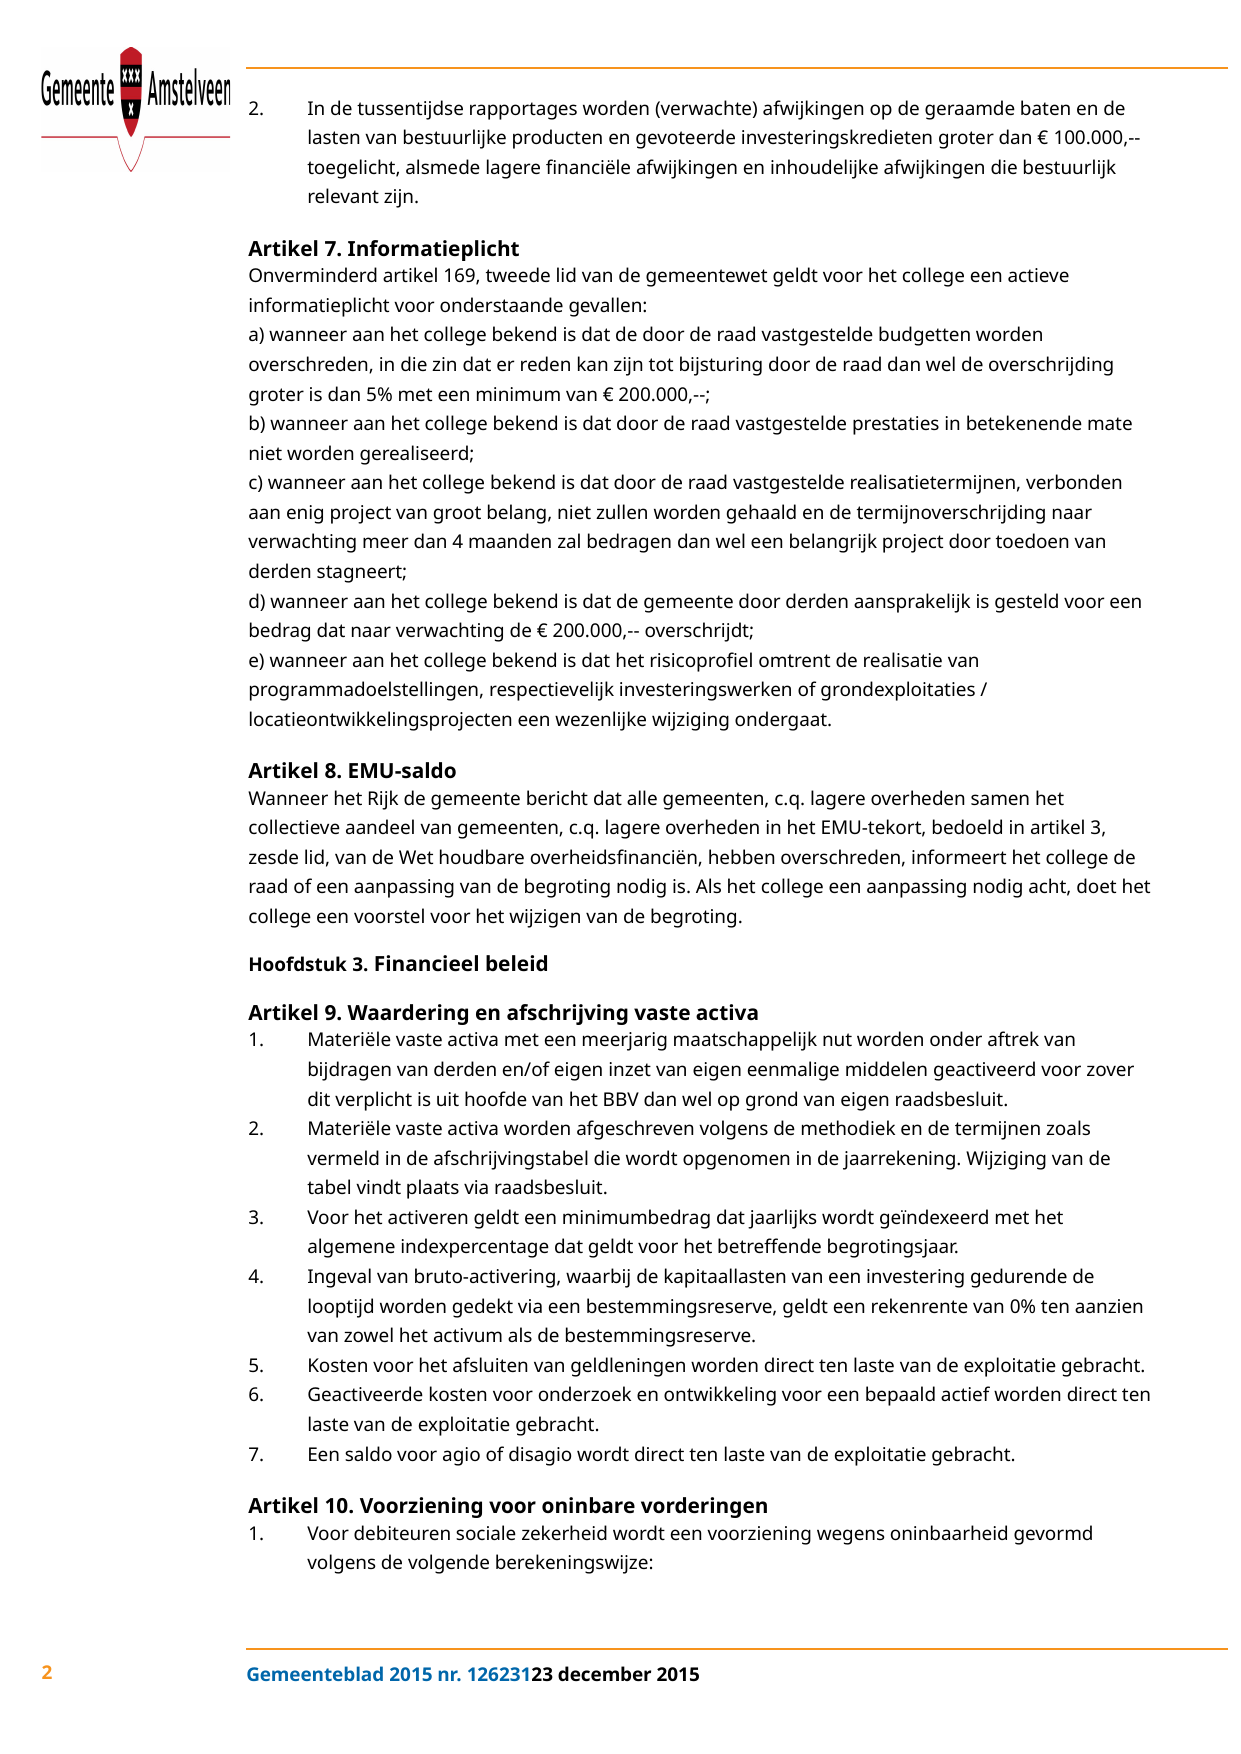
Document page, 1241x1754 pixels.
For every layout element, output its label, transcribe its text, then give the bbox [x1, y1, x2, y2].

text e) wanneer aan het college bekend is dat het risicoprofiel omtrent de realisatie van programmadoelstellingen, respectievelijk investeringswerken of grondexploitaties / locatieontwikkelingsprojecten een wezenlijke wijziging ondergaat. [248, 647, 1152, 732]
text a) wanneer aan het college bekend is dat de door de raad vastgestelde budgetten worden overschreden, in die zin dat er reden kan zijn tot bijsturing door de raad dan wel de overschrijding groter is dan 5% met een minimum van € 200.000,--; [248, 322, 1152, 406]
text b) wanneer aan het college bekend is dat door de raad vastgestelde prestaties in betekenende mate niet worden gerealiseerd; [248, 410, 1152, 466]
list Materiële vaste activa worden afgeschreven volgens de methodiek en de termijnen zoals vermeld in de afschrijvingstabel die wordt opgenomen in de jaarrekening. Wijziging van de tabel vindt plaats via raadsbesluit. [248, 1115, 1152, 1200]
text Wanneer het Rijk de gemeente bericht dat alle gemeenten, c.q. lagere overheden samen het collectieve aandeel van gemeenten, c.q. lagere overheden in het EMU-tekort, bedoeld in artikel 3, zesde lid, van de Wet houdbare overheidsfinanciën, hebben overschreden, informeert het college de raad of een aanpassing van de begroting nodig is. Als het college een aanpassing nodig acht, doet het college een voorstel voor het wijzigen van de begroting. [248, 785, 1152, 929]
text Artikel 9. Waardering en afschrijving vaste activa [248, 998, 1152, 1027]
list Kosten voor het afsluiten van geldleningen worden direct ten laste van de exploitatie gebracht. [248, 1352, 1152, 1378]
text Onverminderd artikel 169, tweede lid van de gemeentewet geldt voor het college een actieve informatieplicht voor onderstaande gevallen: [248, 262, 1152, 318]
picture [41, 47, 231, 172]
text Hoofdstuk 3. Financieel beleid [248, 949, 1152, 977]
text Artikel 7. Informatieplicht [248, 234, 1152, 262]
list Ingeval van bruto-activering, waarbij de kapitaallasten van een investering gedurende de looptijd worden gedekt via een bestemmingsreserve, geldt een rekenrente van 0% ten aanzien van zowel het activum als de bestemmingsreserve. [248, 1263, 1152, 1348]
list Materiële vaste activa met een meerjarig maatschappelijk nut worden onder aftrek van bijdragen van derden en/of eigen inzet van eigen eenmalige middelen geactiveerd voor zover dit verplicht is uit hoofde van het BBV dan wel op grond van eigen raadsbesluit. [248, 1027, 1152, 1112]
list Voor het activeren geldt een minimumbedrag dat jaarlijks wordt geïndexeerd met het algemene indexpercentage dat geldt voor het betreffende begrotingsjaar. [248, 1204, 1152, 1259]
text c) wanneer aan het college bekend is dat door de raad vastgestelde realisatietermijnen, verbonden aan enig project van groot belang, niet zullen worden gehaald en de termijnoverschrijding naar verwachting meer dan 4 maanden zal bedragen dan wel een belangrijk project door toedoen van derden stagneert; [248, 469, 1152, 584]
list Een saldo voor agio of disagio wordt direct ten laste van de exploitatie gebracht. [248, 1441, 1152, 1467]
list Geactiveerde kosten voor onderzoek en ontwikkeling voor een bepaald actief worden direct ten laste van de exploitatie gebracht. [248, 1382, 1152, 1437]
text Artikel 10. Voorziening voor oninbare vorderingen [248, 1491, 1152, 1520]
text d) wanneer aan het college bekend is dat de gemeente door derden aansprakelijk is gesteld voor een bedrag dat naar verwachting de € 200.000,-- overschrijdt; [248, 588, 1152, 643]
list Voor debiteuren sociale zekerheid wordt een voorziening wegens oninbaarheid gevormd volgens de volgende berekeningswijze: [248, 1520, 1152, 1575]
list In de tussentijdse rapportages worden (verwachte) afwijkingen op de geraamde baten en de lasten van bestuurlijke producten en gevoteerde investeringskredieten groter dan € 100.000,-- toegelicht, alsmede lagere financiële afwijkingen en inhoudelijke afwijkingen die bestuurlijk relevant zijn. [248, 95, 1152, 209]
text Artikel 8. EMU-saldo [248, 757, 1152, 785]
